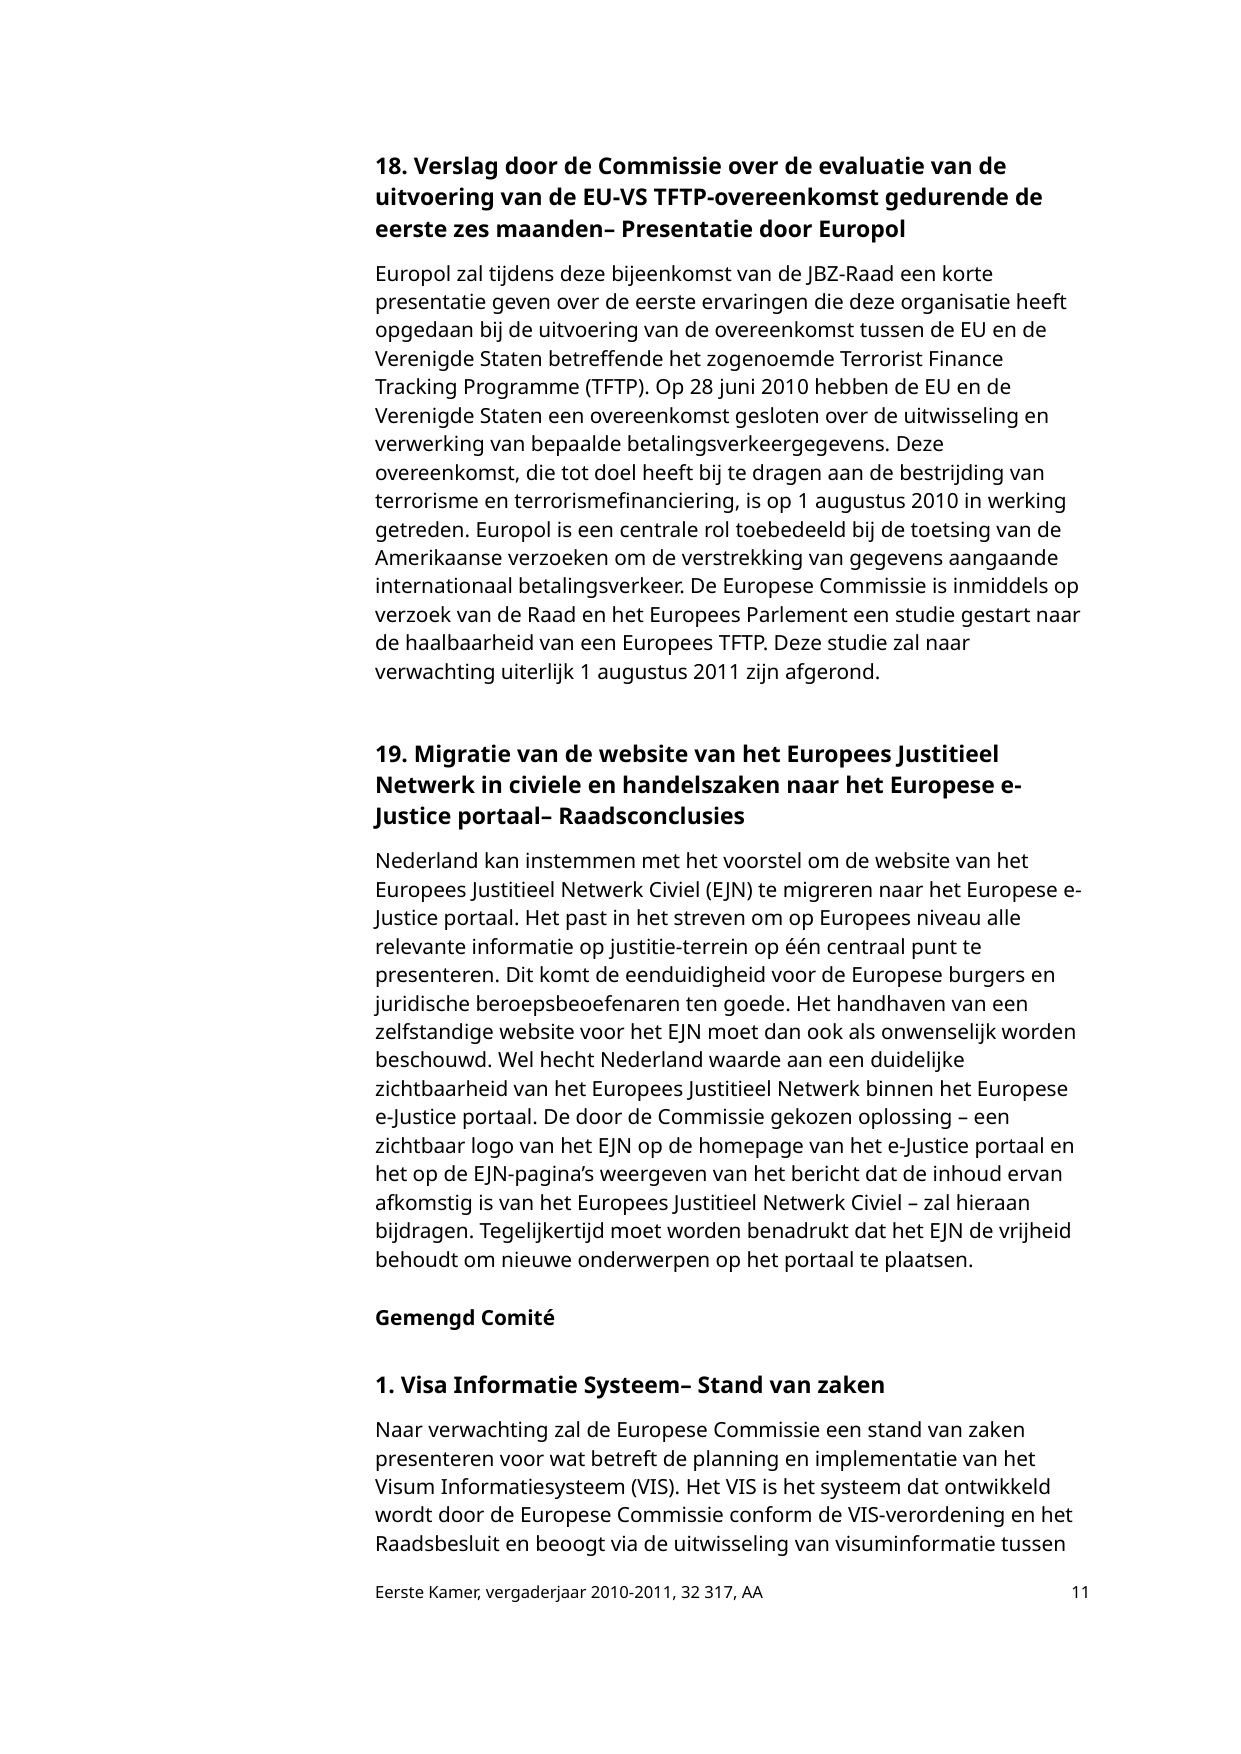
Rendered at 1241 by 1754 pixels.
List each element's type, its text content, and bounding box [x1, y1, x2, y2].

text Naar verwachting zal de Europese Commissie een stand van zaken presenteren voor wat betreft de planning en implementatie van het Visum Informatiesysteem (VIS). Het VIS is het systeem dat ontwikkeld wordt door de Europese Commissie conform de VIS-verordening en het Raadsbesluit en beoogt via de uitwisseling van visuminformatie tussen [375, 1415, 1090, 1557]
text Nederland kan instemmen met het voorstel om de website van het Europees Justitieel Netwerk Civiel (EJN) te migreren naar het Europese e-Justice portaal. Het past in het streven om op Europees niveau alle relevante informatie op justitie-terrein op één centraal punt te presenteren. Dit komt de eenduidigheid voor de Europese burgers en juridische beroepsbeoefenaren ten goede. Het handhaven van een zelfstandige website voor het EJN moet dan ook als onwenselijk worden beschouwd. Wel hecht Nederland waarde aan een duidelijke zichtbaarheid van het Europees Justitieel Netwerk binnen het Europese e-Justice portaal. De door de Commissie gekozen oplossing – een zichtbaar logo van het EJN op de homepage van het e-Justice portaal en het op de EJN-pagina’s weergeven van het bericht dat de inhoud ervan afkomstig is van het Europees Justitieel Netwerk Civiel – zal hieraan bijdragen. Tegelijkertijd moet worden benadrukt dat het EJN de vrijheid behoudt om nieuwe onderwerpen op het portaal te plaatsen. [375, 847, 1090, 1273]
text Europol zal tijdens deze bijeenkomst van de JBZ-Raad een korte presentatie geven over de eerste ervaringen die deze organisatie heeft opgedaan bij de uitvoering van de overeenkomst tussen de EU en de Verenigde Staten betreffende het zogenoemde Terrorist Finance Tracking Programme (TFTP). Op 28 juni 2010 hebben de EU en de Verenigde Staten een overeenkomst gesloten over de uitwisseling en verwerking van bepaalde betalingsverkeergegevens. Deze overeenkomst, die tot doel heeft bij te dragen aan de bestrijding van terrorisme en terrorismefinanciering, is op 1 augustus 2010 in werking getreden. Europol is een centrale rol toebedeeld bij de toetsing van de Amerikaanse verzoeken om de verstrekking van gegevens aangaande internationaal betalingsverkeer. De Europese Commissie is inmiddels op verzoek van de Raad en het Europees Parlement een studie gestart naar de haalbaarheid van een Europees TFTP. Deze studie zal naar verwachting uiterlijk 1 augustus 2011 zijn afgerond. [375, 259, 1090, 685]
subtitle 18. Verslag door de Commissie over de evaluatie van de uitvoering van de EU-VS TFTP-overeenkomst gedurende de eerste zes maanden– Presentatie door Europol [375, 150, 1090, 244]
text Gemengd Comité [375, 1303, 1090, 1332]
subtitle 19. Migratie van de website van het Europees Justitieel Netwerk in civiele en handelszaken naar het Europese e-Justice portaal– Raadsconclusies [375, 738, 1090, 832]
subtitle 1. Visa Informatie Systeem– Stand van zaken [375, 1369, 1090, 1400]
